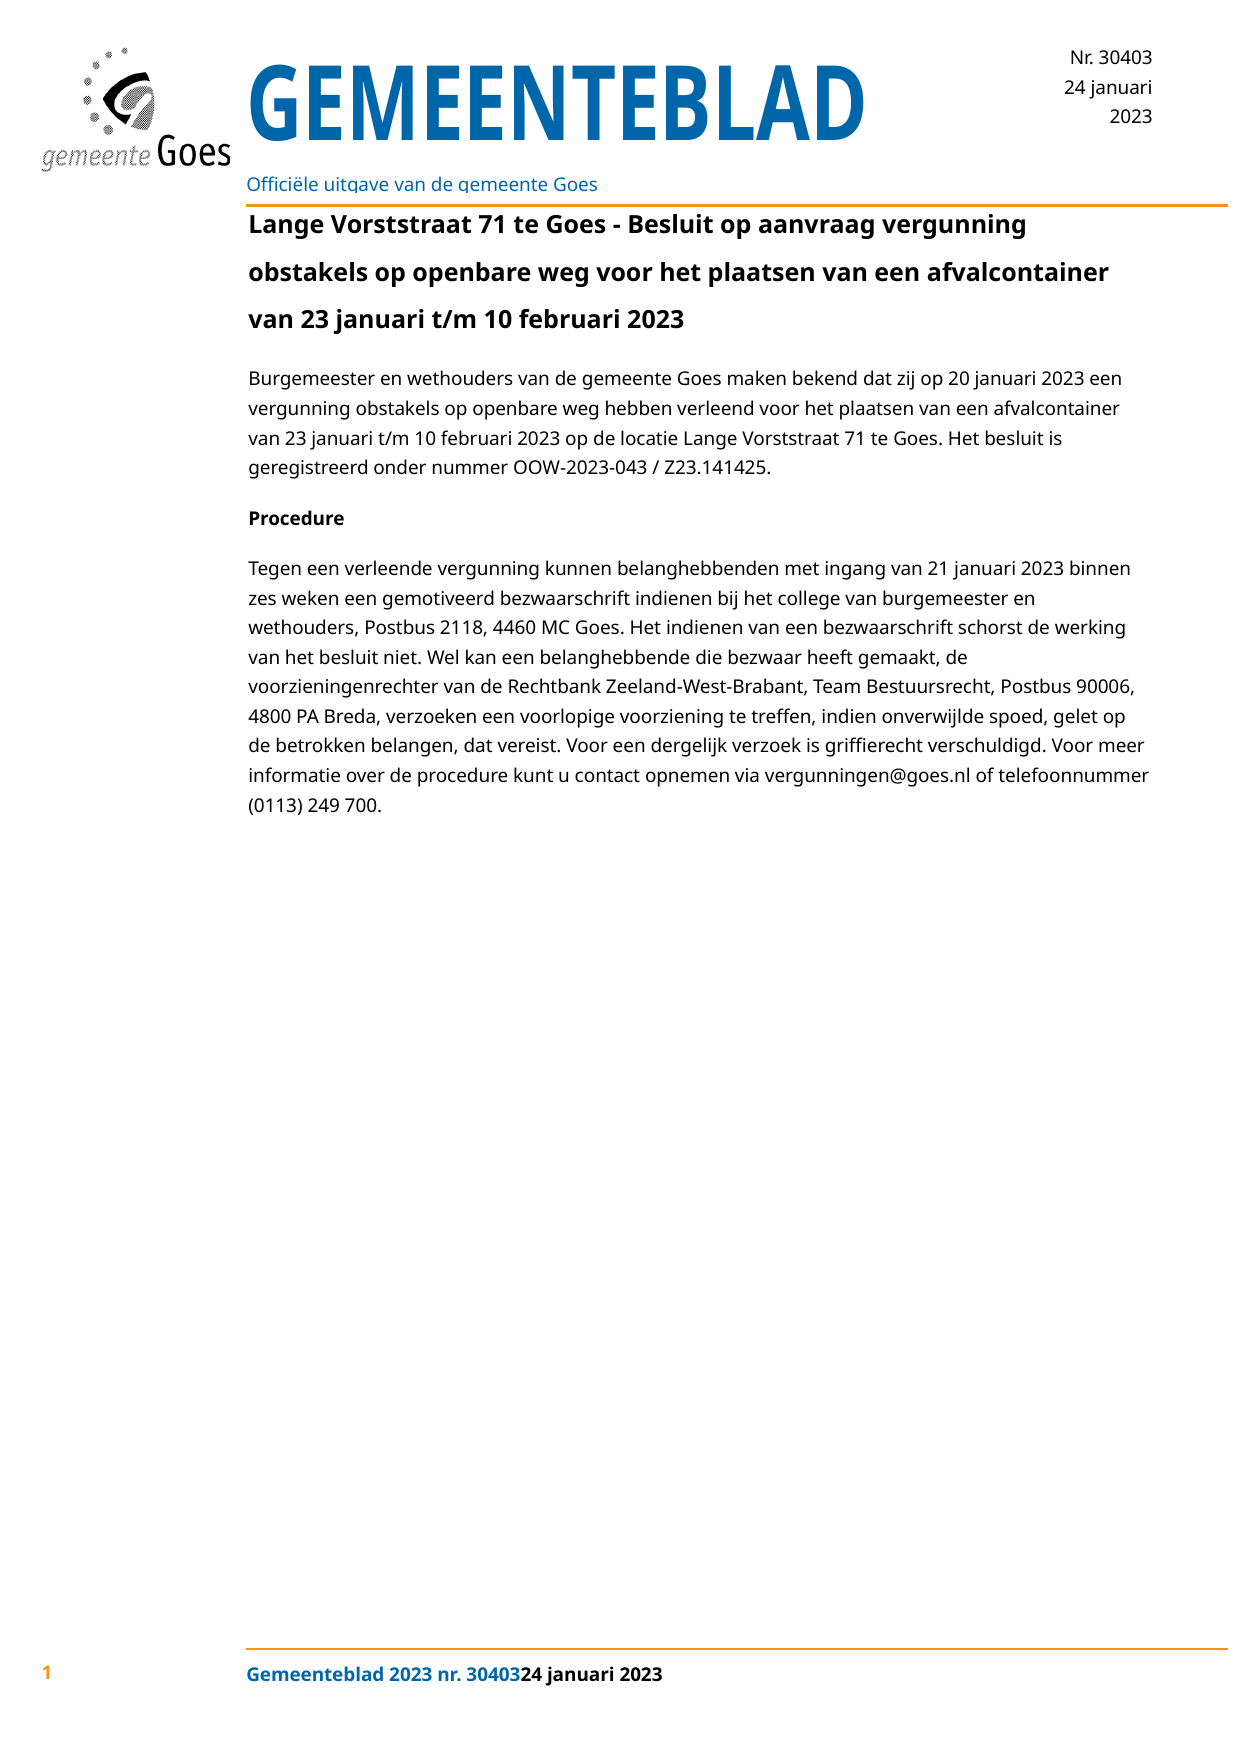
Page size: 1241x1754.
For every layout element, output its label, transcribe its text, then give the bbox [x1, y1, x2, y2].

text Burgemeester en wethouders van de gemeente Goes maken bekend dat zij op 20 januari 2023 een vergunning obstakels op openbare weg hebben verleend voor het plaatsen van een afvalcontainer van 23 januari t/m 10 februari 2023 op de locatie Lange Vorststraat 71 te Goes. Het besluit is geregistreerd onder nummer OOW-2023-043 / Z23.141425. [248, 366, 1152, 480]
text Tegen een verleende vergunning kunnen belanghebbenden met ingang van 21 januari 2023 binnen zes weken een gemotiveerd bezwaarschrift indienen bij het college van burgemeester en wethouders, Postbus 2118, 4460 MC Goes. Het indienen van een bezwaarschrift schorst de werking van het besluit niet. Wel kan een belanghebbende die bezwaar heeft gemaakt, de voorzieningenrechter van de Rechtbank Zeeland-West-Brabant, Team Bestuursrecht, Postbus 90006, 4800 PA Breda, verzoeken een voorlopige voorziening te treffen, indien onverwijlde spoed, gelet op de betrokken belangen, dat vereist. Voor een dergelijk verzoek is griffierecht verschuldigd. Voor meer informatie over de procedure kunt u contact opnemen via vergunningen@goes.nl of telefoonnummer (0113) 249 700. [248, 555, 1152, 817]
text Procedure [248, 505, 1152, 530]
picture [41, 47, 231, 172]
text Lange Vorststraat 71 te Goes - Besluit op aanvraag vergunning obstakels op openbare weg voor het plaatsen van een afvalcontainer van 23 januari t/m 10 februari 2023 [248, 207, 1152, 336]
